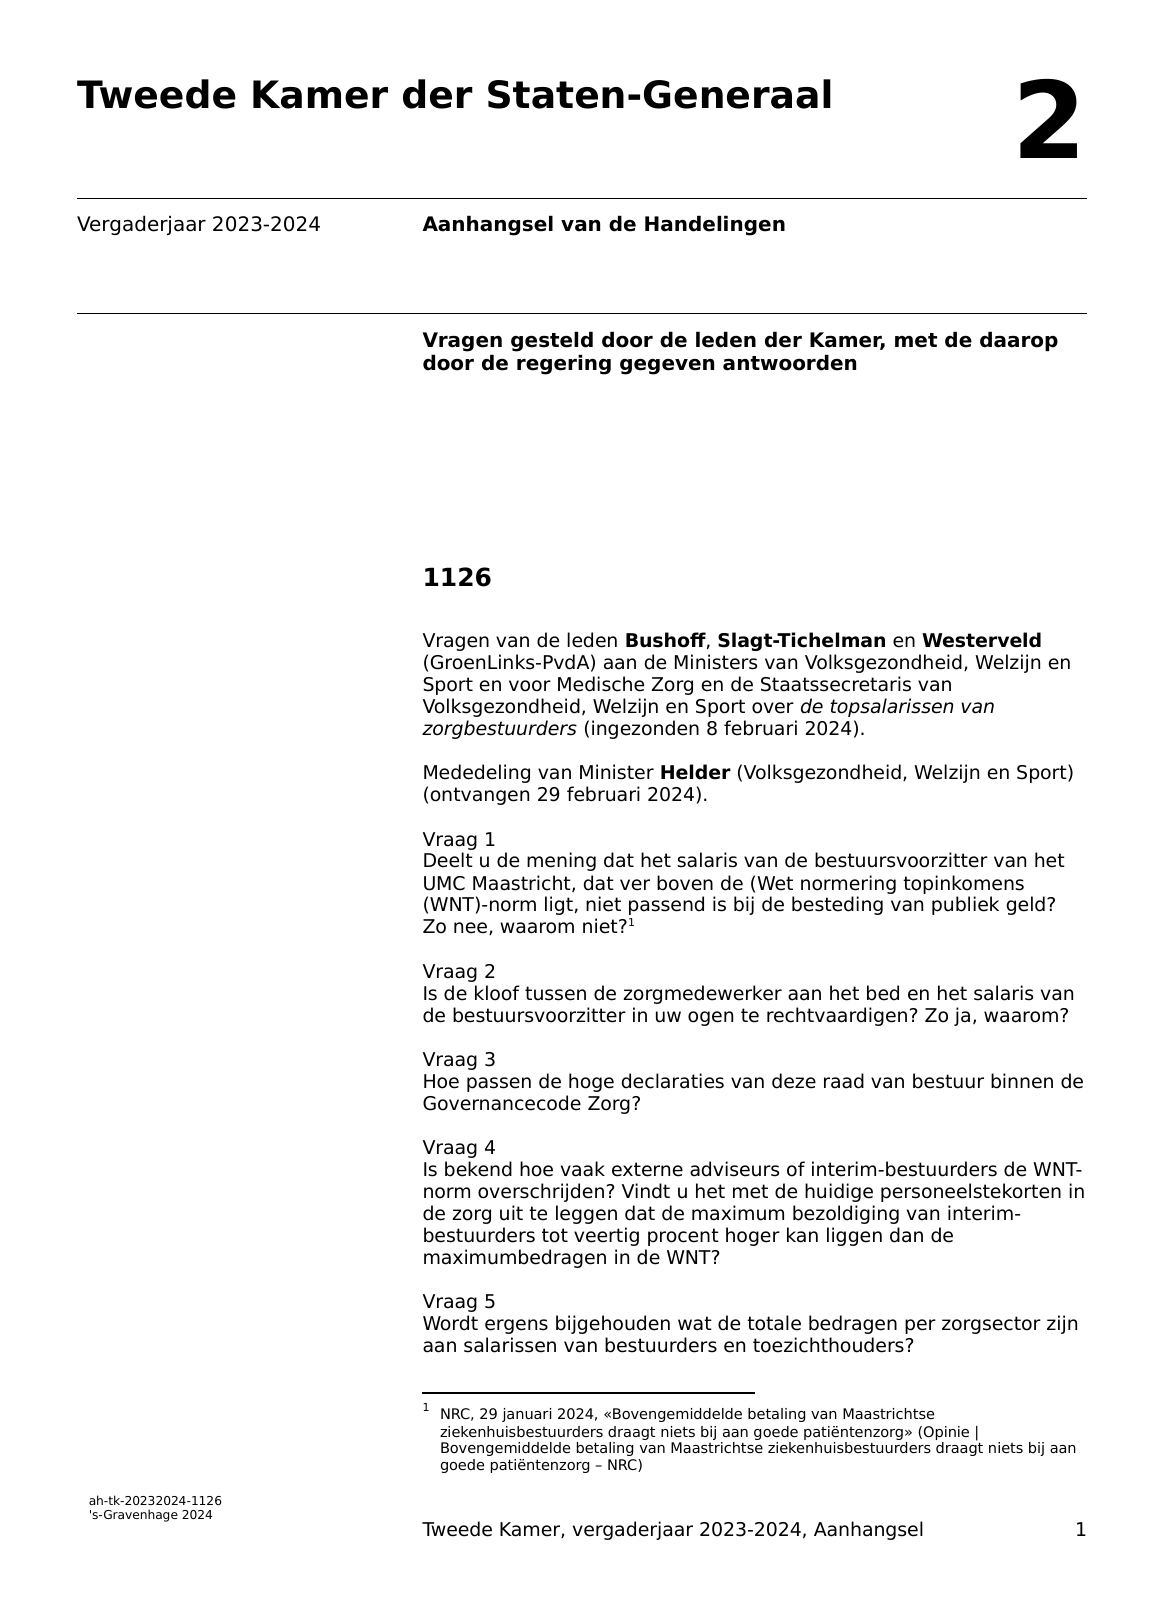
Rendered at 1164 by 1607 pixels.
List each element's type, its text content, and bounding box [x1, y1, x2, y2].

table_header 2 [886, 59, 1087, 198]
text Vraag 3 [422, 1049, 1087, 1071]
text Deelt u de mening dat het salaris van de bestuursvoorzitter van het UMC Maastricht, dat ver boven de (Wet normering topinkomens (WNT)-norm ligt, niet passend is bij de besteding van publiek geld? Zo nee, waarom niet? [422, 850, 1087, 938]
table_cell Aanhangsel van de Handelingen [422, 199, 1087, 313]
text Vraag 2 [422, 961, 1087, 982]
text Wordt ergens bijgehouden wat de totale bedragen per zorgsector zijn aan salarissen van bestuurders en toezichthouders? [422, 1313, 1087, 1357]
table_cell Vragen gesteld door de leden der Kamer, met de daarop door de regering gegeven antwoorden [422, 314, 1087, 375]
text NRC, 29 januari 2024, «Bovengemiddelde betaling van Maastrichtse ziekenhuisbestuurders draagt niets bij aan goede patiëntenzorg» (Opinie | Bovengemiddelde betaling van Maastrichtse ziekenhuisbestuurders draagt niets bij aan goede patiëntenzorg – NRC) [422, 1402, 1087, 1474]
text Vraag 5 [422, 1291, 1087, 1313]
text 's-Gravenhage 2024 [88, 1508, 323, 1522]
text Vraag 4 [422, 1137, 1087, 1159]
table_cell Vergaderjaar 2023-2024 [77, 199, 422, 313]
table_cell [77, 314, 422, 375]
table_header Tweede Kamer der Staten-Generaal [77, 59, 886, 198]
text ah-tk-20232024-1126 [88, 1494, 323, 1508]
text 1126 [422, 563, 1087, 592]
text Hoe passen de hoge declaraties van deze raad van bestuur binnen de Governancecode Zorg? [422, 1071, 1087, 1114]
text Vragen van de leden Bushoff, Slagt-Tichelman en Westerveld (GroenLinks-PvdA) aan de Ministers van Volksgezondheid, Welzijn en Sport en voor Medische Zorg en de Staatssecretaris van Volksgezondheid, Welzijn en Sport over de topsalarissen van zorgbestuurders (ingezonden 8 februari 2024). [422, 630, 1087, 740]
text Mededeling van Minister Helder (Volksgezondheid, Welzijn en Sport) (ontvangen 29 februari 2024). [422, 762, 1087, 806]
text Is bekend hoe vaak externe adviseurs of interim-bestuurders de WNT-norm overschrijden? Vindt u het met de huidige personeelstekorten in de zorg uit te leggen dat de maximum bezoldiging van interim-bestuurders tot veertig procent hoger kan liggen dan de maximumbedragen in de WNT? [422, 1159, 1087, 1269]
text Is de kloof tussen de zorgmedewerker aan het bed en het salaris van de bestuursvoorzitter in uw ogen te rechtvaardigen? Zo ja, waarom? [422, 982, 1087, 1026]
text Vraag 1 [422, 828, 1087, 850]
